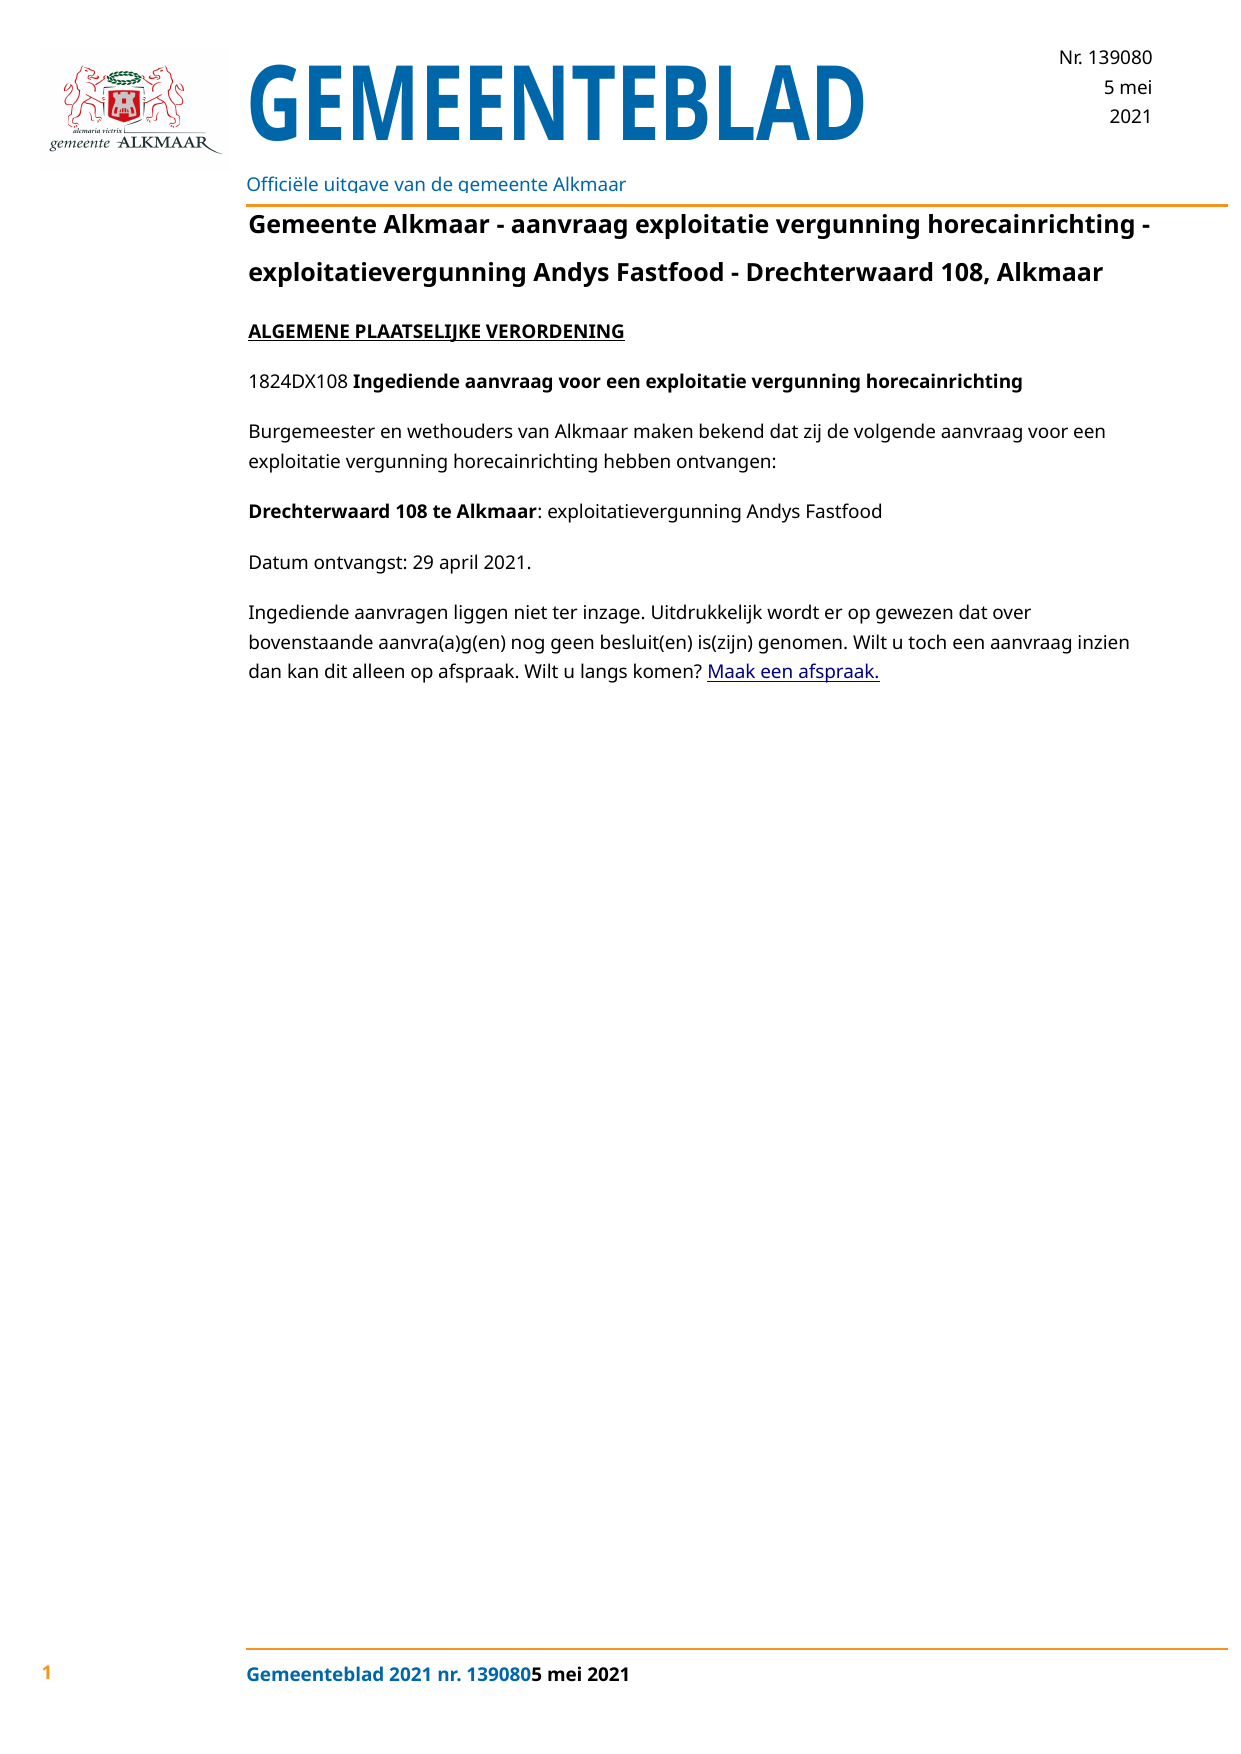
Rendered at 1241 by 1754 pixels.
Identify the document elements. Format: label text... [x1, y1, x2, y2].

text Datum ontvangst: 29 april 2021. [248, 549, 1152, 575]
text Ingediende aanvragen liggen niet ter inzage. Uitdrukkelijk wordt er op gewezen dat over bovenstaande aanvra(a)g(en) nog geen besluit(en) is(zijn) genomen. Wilt u toch een aanvraag inzien dan kan dit alleen op afspraak. Wilt u langs komen? Maak een afspraak. [248, 599, 1152, 684]
text Burgemeester en wethouders van Alkmaar maken bekend dat zij de volgende aanvraag voor een exploitatie vergunning horecainrichting hebben ontvangen: [248, 419, 1152, 474]
text ALGEMENE PLAATSELIJKE VERORDENING [248, 318, 1152, 344]
text Gemeente Alkmaar - aanvraag exploitatie vergunning horecainrichting - exploitatievergunning Andys Fastfood - Drechterwaard 108, Alkmaar [248, 207, 1152, 288]
picture [41, 47, 231, 172]
text 1824DX108 Ingediende aanvraag voor een exploitatie vergunning horecainrichting [248, 368, 1152, 394]
text Drechterwaard 108 te Alkmaar: exploitatievergunning Andys Fastfood [248, 499, 1152, 524]
